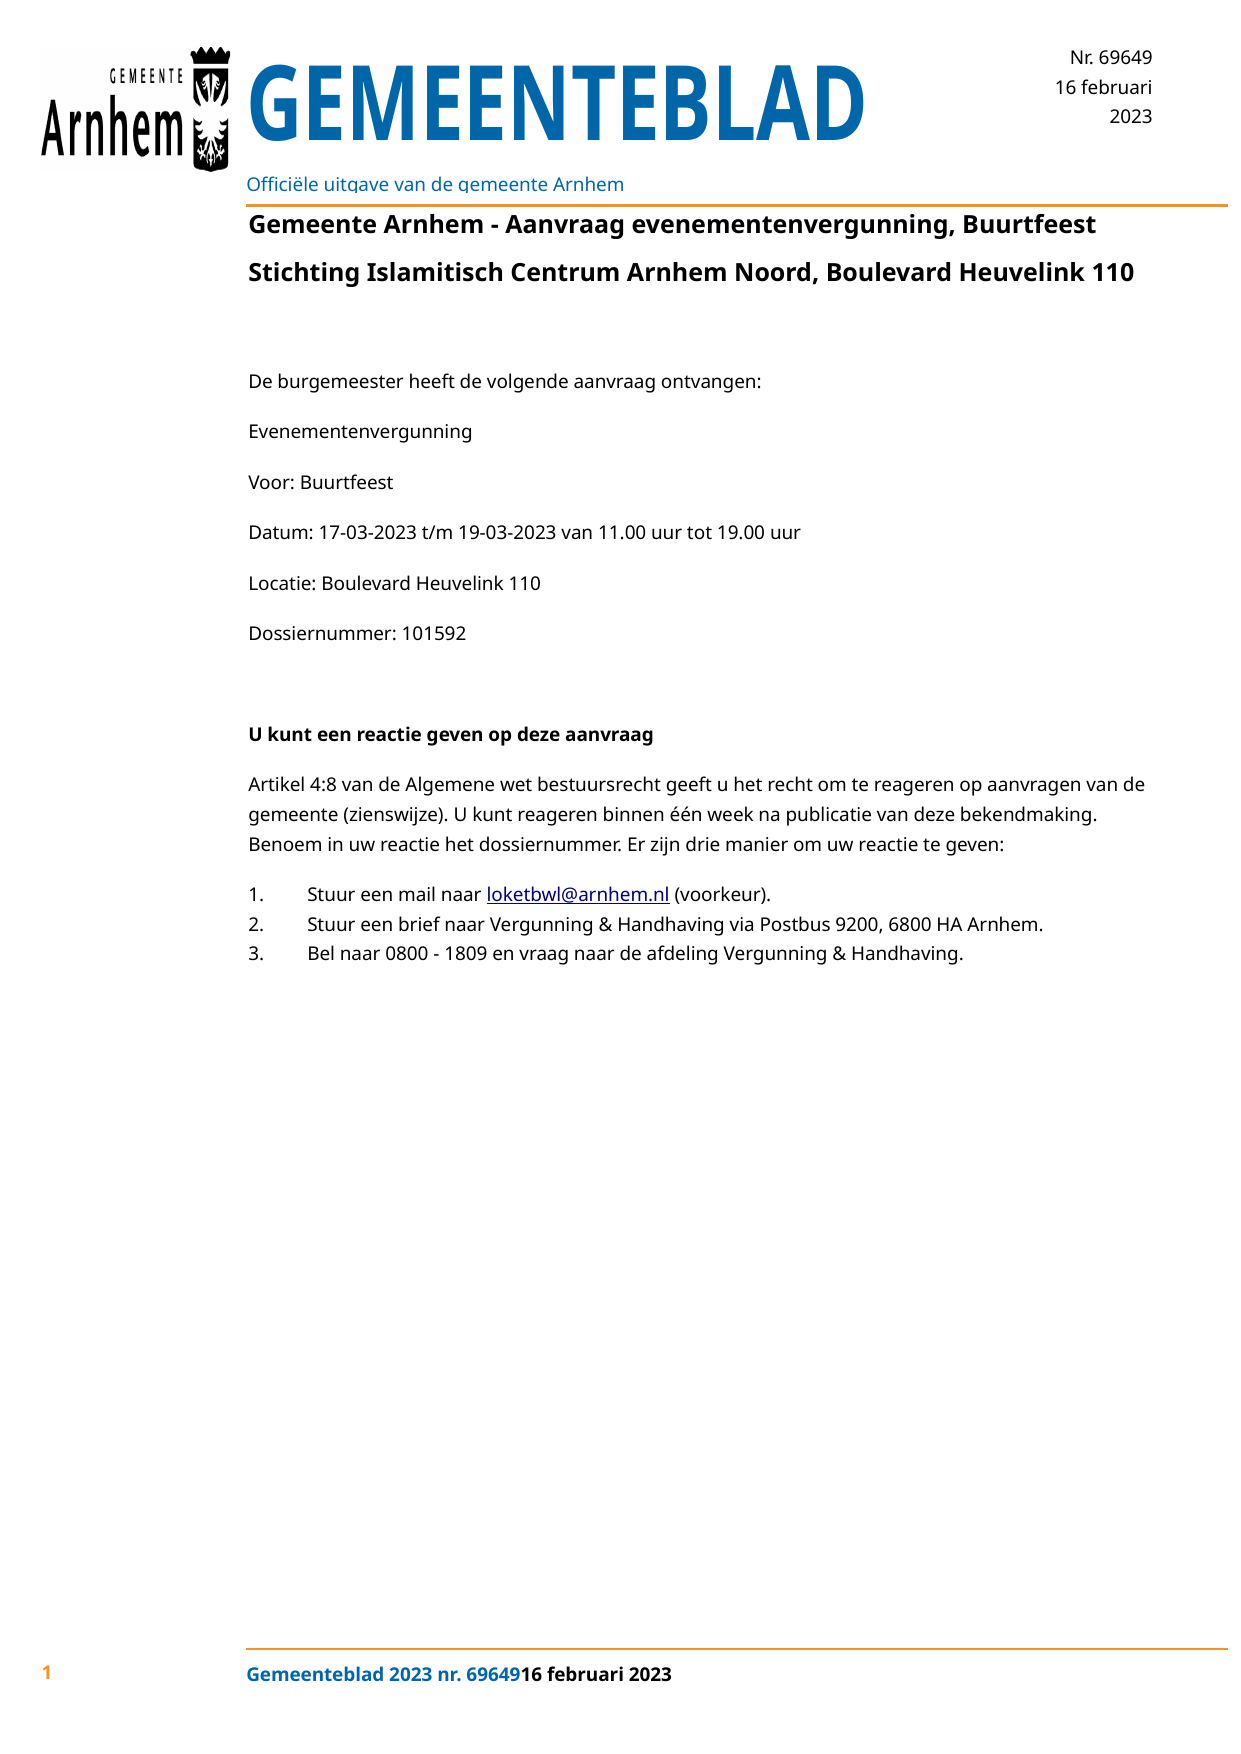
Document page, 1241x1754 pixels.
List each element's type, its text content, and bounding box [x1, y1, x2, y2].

text Locatie: Boulevard Heuvelink 110 [248, 570, 1152, 596]
text Voor: Buurtfeest [248, 469, 1152, 495]
text U kunt een reactie geven op deze aanvraag [248, 721, 1152, 747]
text Evenementenvergunning [248, 419, 1152, 444]
text Dossiernummer: 101592 [248, 620, 1152, 646]
text Artikel 4:8 van de Algemene wet bestuursrecht geeft u het recht om te reageren op aanvragen van de gemeente (zienswijze). U kunt reageren binnen één week na publicatie van deze bekendmaking. Benoem in uw reactie het dossiernummer. Er zijn drie manier om uw reactie te geven: [248, 772, 1152, 857]
picture [41, 47, 231, 172]
list Bel naar 0800 - 1809 en vraag naar de afdeling Vergunning & Handhaving. [248, 940, 1152, 966]
text De burgemeester heeft de volgende aanvraag ontvangen: [248, 368, 1152, 394]
text Datum: 17-03-2023 t/m 19-03-2023 van 11.00 uur tot 19.00 uur [248, 519, 1152, 545]
text Gemeente Arnhem - Aanvraag evenementenvergunning, Buurtfeest Stichting Islamitisch Centrum Arnhem Noord, Boulevard Heuvelink 110 [248, 207, 1152, 288]
list Stuur een mail naar loketbwl@arnhem.nl (voorkeur). [248, 881, 1152, 907]
list Stuur een brief naar Vergunning & Handhaving via Postbus 9200, 6800 HA Arnhem. [248, 911, 1152, 937]
